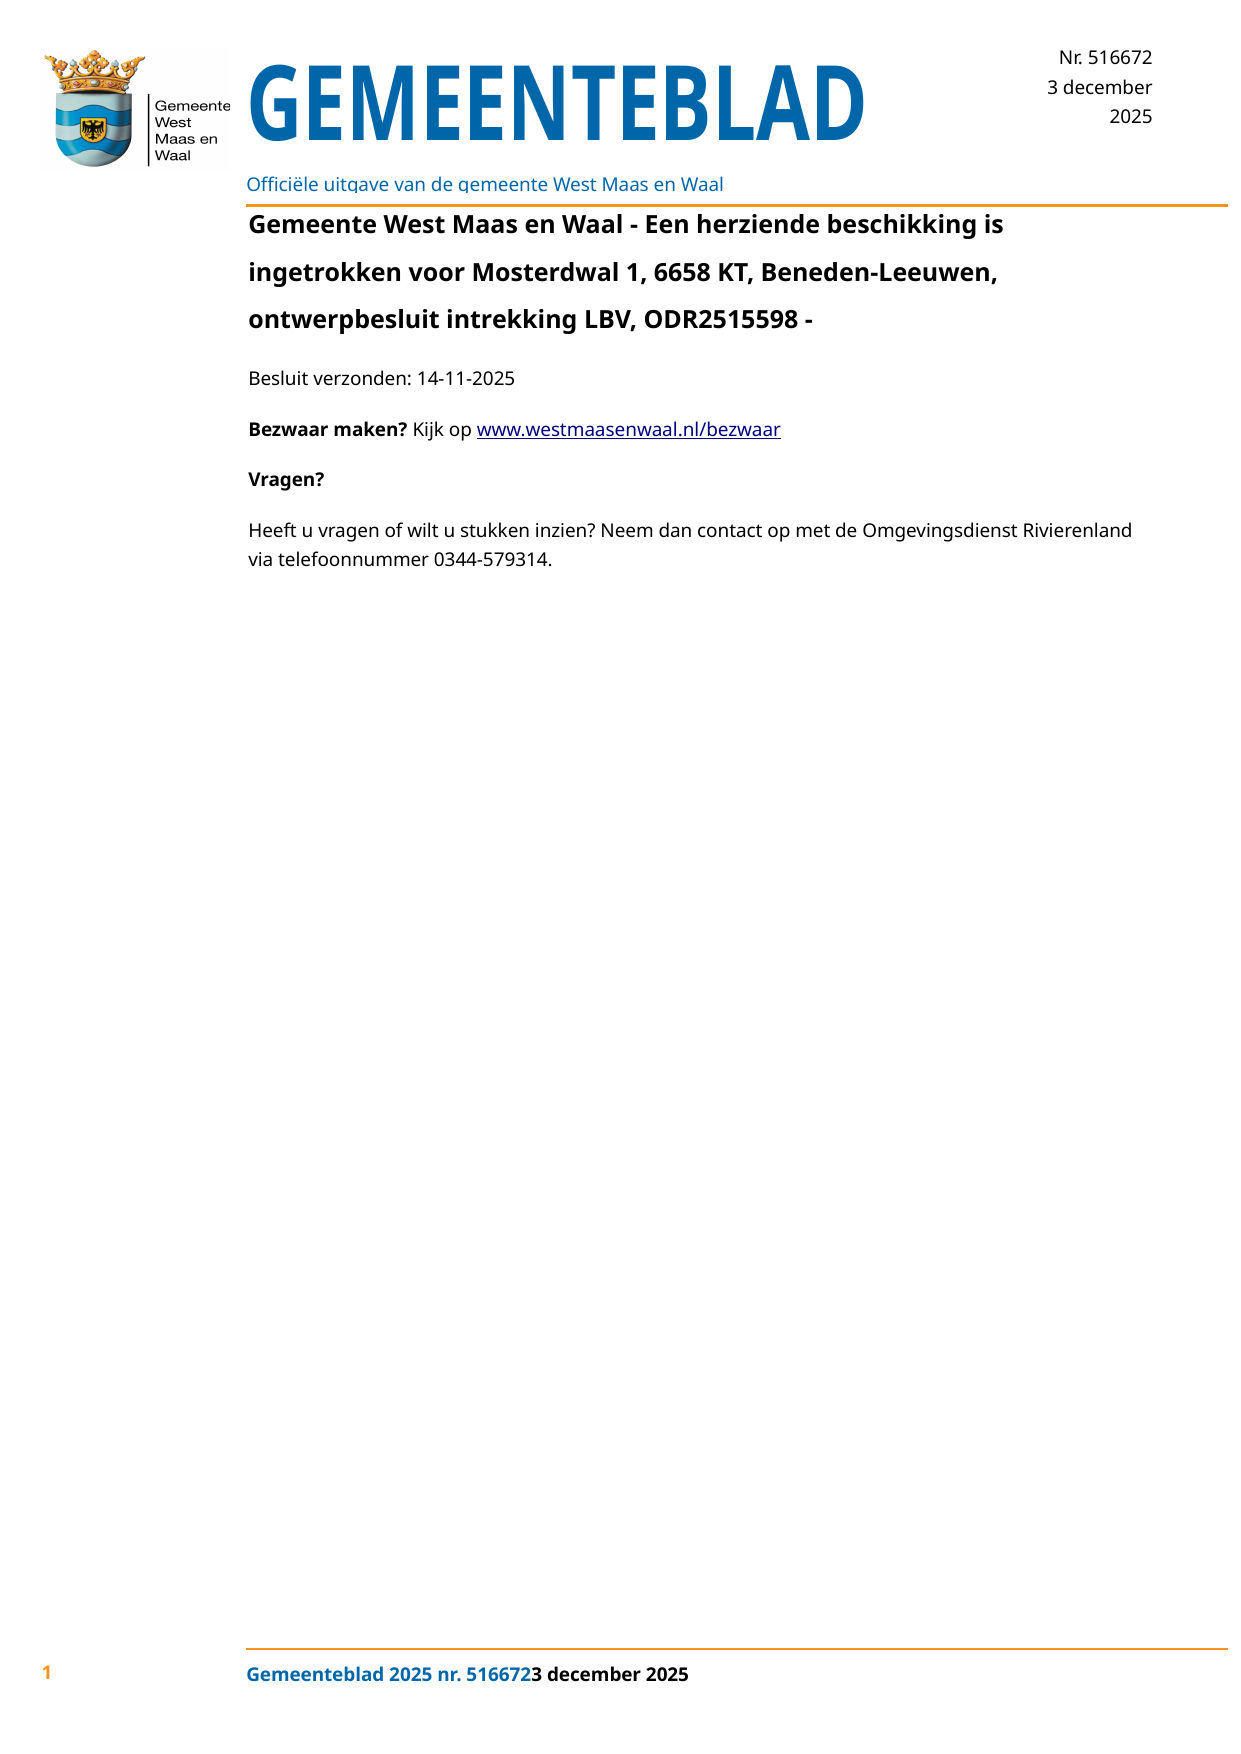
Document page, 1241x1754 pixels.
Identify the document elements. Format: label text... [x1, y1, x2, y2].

text Bezwaar maken? Kijk op www.westmaasenwaal.nl/bezwaar [248, 416, 1152, 442]
text Gemeente West Maas en Waal - Een herziende beschikking is ingetrokken voor Mosterdwal 1, 6658 KT, Beneden-Leeuwen, ontwerpbesluit intrekking LBV, ODR2515598 - [248, 207, 1152, 336]
text Vragen? [248, 466, 1152, 492]
text Besluit verzonden: 14-11-2025 [248, 366, 1152, 391]
text Heeft u vragen of wilt u stukken inzien? Neem dan contact op met de Omgevingsdienst Rivierenland via telefoonnummer 0344-579314. [248, 517, 1152, 572]
picture [41, 47, 231, 172]
